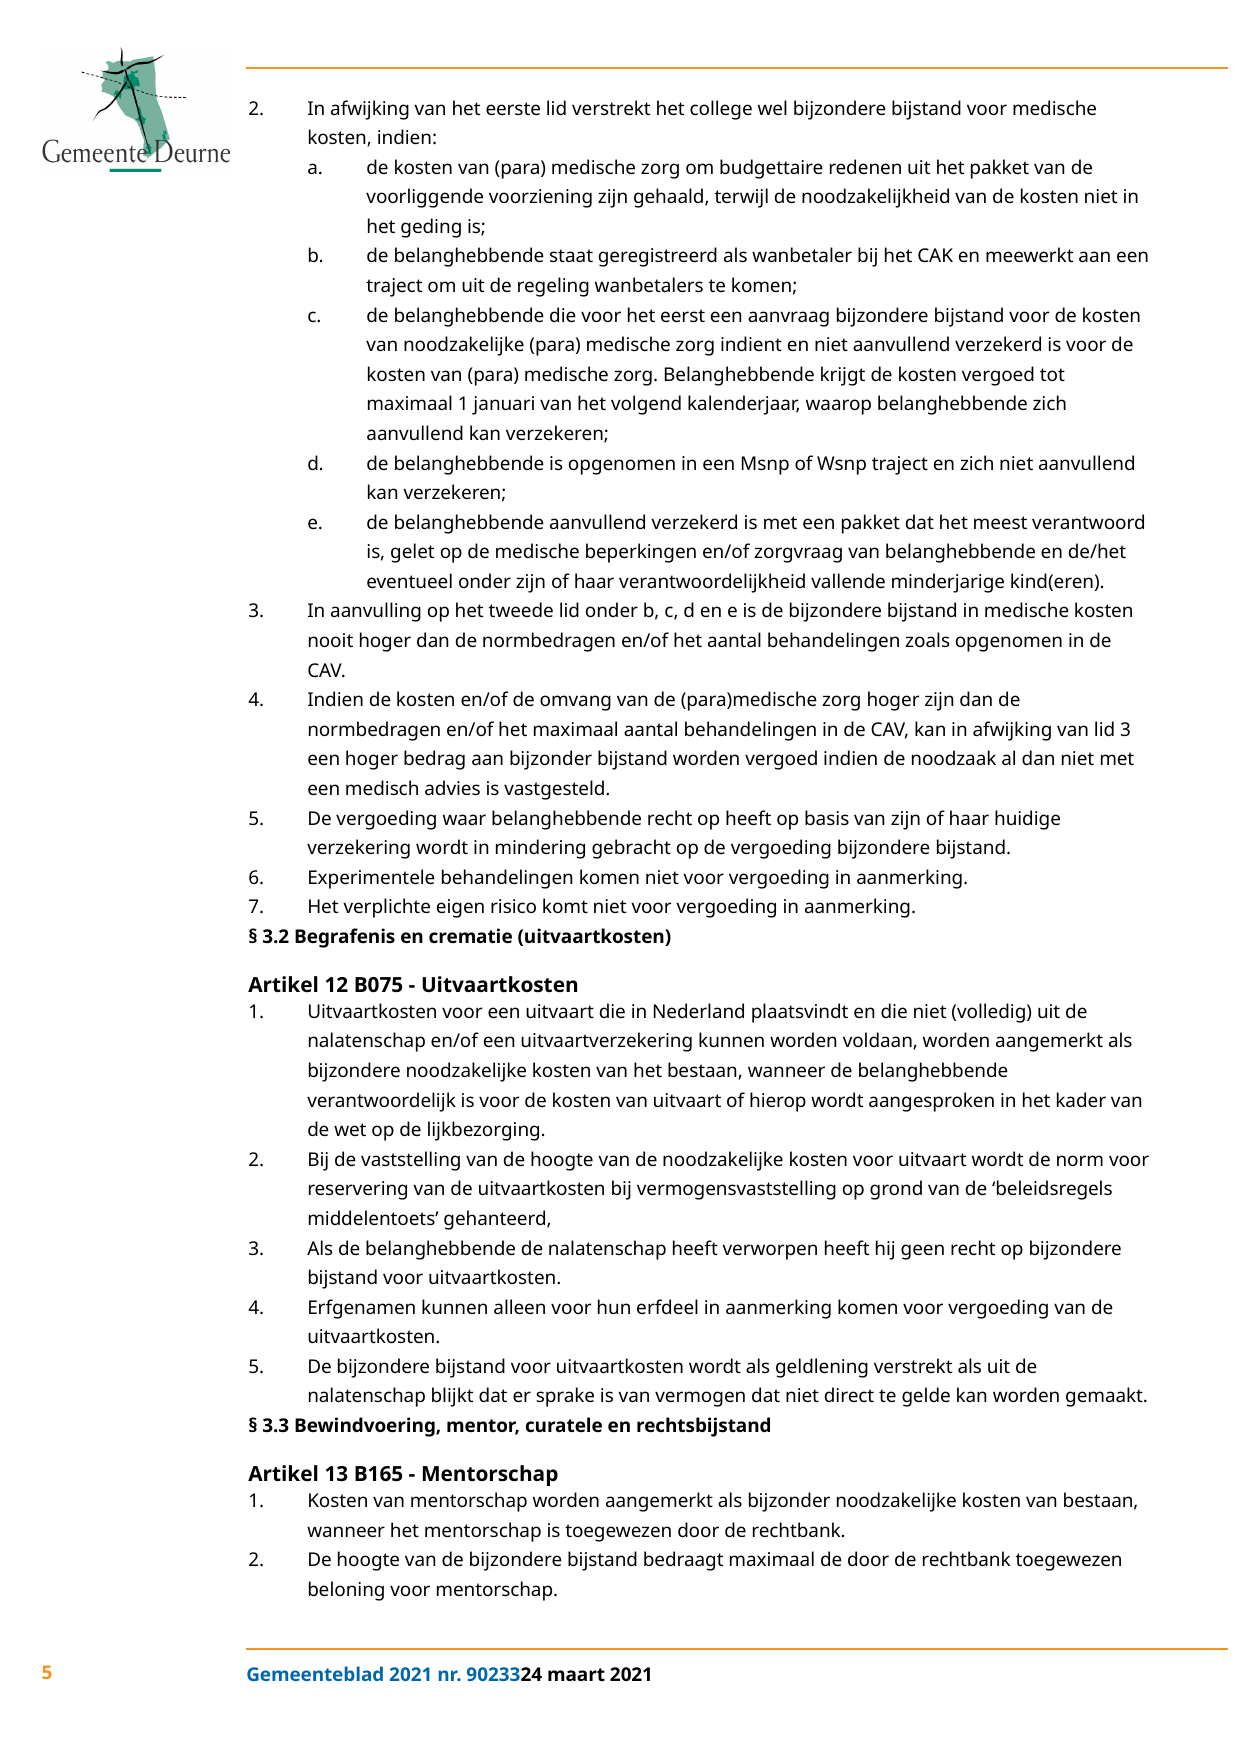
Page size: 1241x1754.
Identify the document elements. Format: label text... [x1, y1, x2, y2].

list de kosten van (para) medische zorg om budgettaire redenen uit het pakket van de voorliggende voorziening zijn gehaald, terwijl de noodzakelijkheid van de kosten niet in het geding is; [307, 154, 1152, 239]
list De vergoeding waar belanghebbende recht op heeft op basis van zijn of haar huidige verzekering wordt in mindering gebracht op de vergoeding bijzondere bijstand. [248, 805, 1152, 860]
list Uitvaartkosten voor een uitvaart die in Nederland plaatsvindt en die niet (volledig) uit de nalatenschap en/of een uitvaartverzekering kunnen worden voldaan, worden aangemerkt als bijzondere noodzakelijke kosten van het bestaan, wanneer de belanghebbende verantwoordelijk is voor de kosten van uitvaart of hierop wordt aangesproken in het kader van de wet op de lijkbezorging. [248, 998, 1152, 1142]
text § 3.2 Begrafenis en crematie (uitvaartkosten) [248, 923, 1152, 949]
list de belanghebbende aanvullend verzekerd is met een pakket dat het meest verantwoord is, gelet op de medische beperkingen en/of zorgvraag van belanghebbende en de/het eventueel onder zijn of haar verantwoordelijkheid vallende minderjarige kind(eren). [307, 509, 1152, 594]
list Bij de vaststelling van de hoogte van de noodzakelijke kosten voor uitvaart wordt de norm voor reservering van de uitvaartkosten bij vermogensvaststelling op grond van de ‘beleidsregels middelentoets’ gehanteerd, [248, 1146, 1152, 1231]
text § 3.3 Bewindvoering, mentor, curatele en rechtsbijstand [248, 1412, 1152, 1438]
list Experimentele behandelingen komen niet voor vergoeding in aanmerking. [248, 864, 1152, 890]
picture [41, 47, 231, 172]
list Als de belanghebbende de nalatenschap heeft verworpen heeft hij geen recht op bijzondere bijstand voor uitvaartkosten. [248, 1235, 1152, 1290]
list Erfgenamen kunnen alleen voor hun erfdeel in aanmerking komen voor vergoeding van de uitvaartkosten. [248, 1294, 1152, 1349]
list De hoogte van de bijzondere bijstand bedraagt maximaal de door de rechtbank toegewezen beloning voor mentorschap. [248, 1546, 1152, 1602]
text Artikel 12 B075 - Uitvaartkosten [248, 970, 1152, 998]
list Indien de kosten en/of de omvang van de (para)medische zorg hoger zijn dan de normbedragen en/of het maximaal aantal behandelingen in de CAV, kan in afwijking van lid 3 een hoger bedrag aan bijzonder bijstand worden vergoed indien de noodzaak al dan niet met een medisch advies is vastgesteld. [248, 686, 1152, 801]
list Het verplichte eigen risico komt niet voor vergoeding in aanmerking. [248, 893, 1152, 919]
list de belanghebbende die voor het eerst een aanvraag bijzondere bijstand voor de kosten van noodzakelijke (para) medische zorg indient en niet aanvullend verzekerd is voor de kosten van (para) medische zorg. Belanghebbende krijgt de kosten vergoed tot maximaal 1 januari van het volgend kalenderjaar, waarop belanghebbende zich aanvullend kan verzekeren; [307, 302, 1152, 446]
list de belanghebbende is opgenomen in een Msnp of Wsnp traject en zich niet aanvullend kan verzekeren; [307, 450, 1152, 505]
text Artikel 13 B165 - Mentorschap [248, 1459, 1152, 1487]
list Kosten van mentorschap worden aangemerkt als bijzonder noodzakelijke kosten van bestaan, wanneer het mentorschap is toegewezen door de rechtbank. [248, 1487, 1152, 1543]
list de belanghebbende staat geregistreerd als wanbetaler bij het CAK en meewerkt aan een traject om uit de regeling wanbetalers te komen; [307, 243, 1152, 298]
list De bijzondere bijstand voor uitvaartkosten wordt als geldlening verstrekt als uit de nalatenschap blijkt dat er sprake is van vermogen dat niet direct te gelde kan worden gemaakt. [248, 1353, 1152, 1408]
list In aanvulling op het tweede lid onder b, c, d en e is de bijzondere bijstand in medische kosten nooit hoger dan de normbedragen en/of het aantal behandelingen zoals opgenomen in de CAV. [248, 598, 1152, 683]
list In afwijking van het eerste lid verstrekt het college wel bijzondere bijstand voor medische kosten, indien: [248, 95, 1152, 150]
